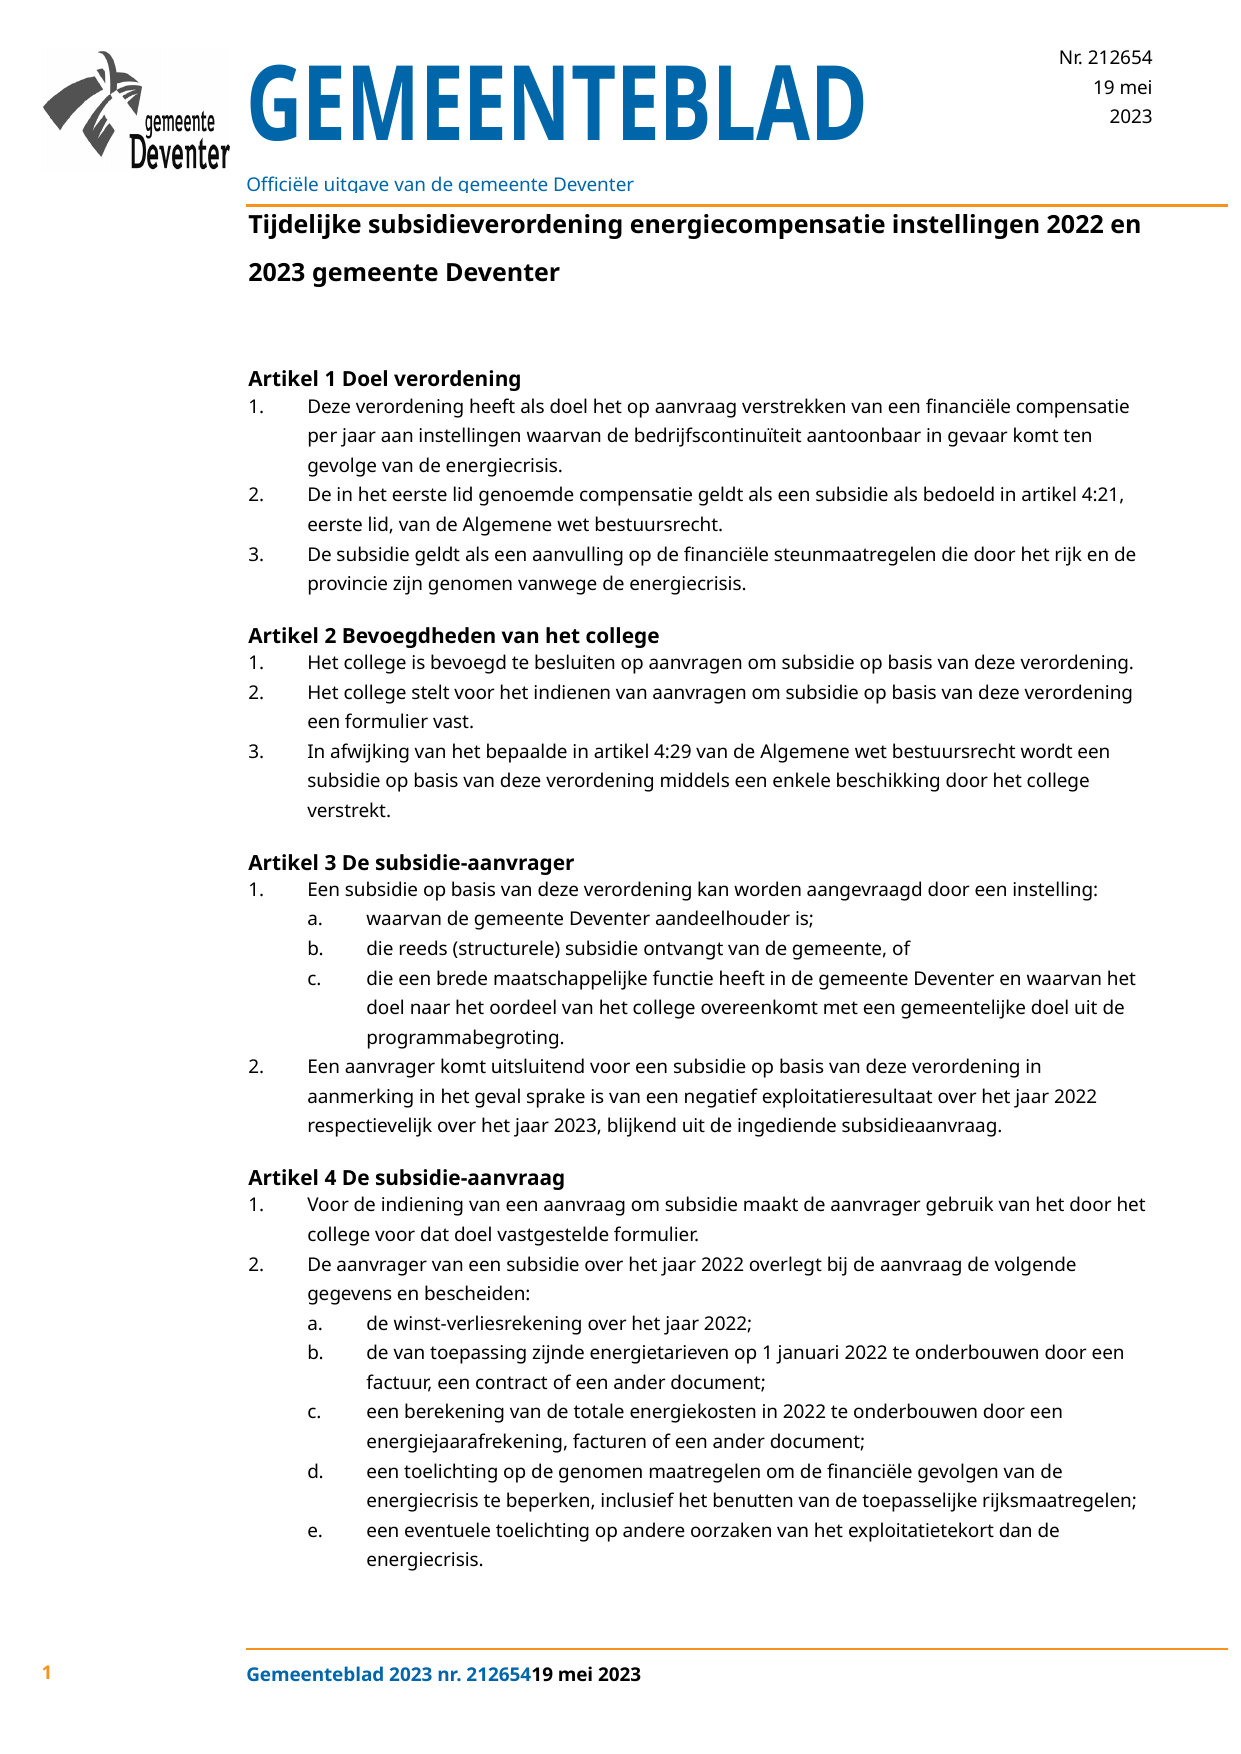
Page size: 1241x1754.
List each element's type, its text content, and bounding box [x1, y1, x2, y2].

text Artikel 3 De subsidie-aanvrager [248, 848, 1152, 876]
list De in het eerste lid genoemde compensatie geldt als een subsidie als bedoeld in artikel 4:21, eerste lid, van de Algemene wet bestuursrecht. [248, 482, 1152, 537]
list Voor de indiening van een aanvraag om subsidie maakt de aanvrager gebruik van het door het college voor dat doel vastgestelde formulier. [248, 1192, 1152, 1247]
list waarvan de gemeente Deventer aandeelhouder is; [307, 906, 1152, 931]
text Artikel 2 Bevoegdheden van het college [248, 621, 1152, 649]
list Deze verordening heeft als doel het op aanvraag verstrekken van een financiële compensatie per jaar aan instellingen waarvan de bedrijfscontinuïteit aantoonbaar in gevaar komt ten gevolge van de energiecrisis. [248, 393, 1152, 478]
list Het college is bevoegd te besluiten op aanvragen om subsidie op basis van deze verordening. [248, 649, 1152, 675]
list De aanvrager van een subsidie over het jaar 2022 overlegt bij de aanvraag de volgende gegevens en bescheiden: [248, 1251, 1152, 1306]
list Een aanvrager komt uitsluitend voor een subsidie op basis van deze verordening in aanmerking in het geval sprake is van een negatief exploitatieresultaat over het jaar 2022 respectievelijk over het jaar 2023, blijkend uit de ingediende subsidieaanvraag. [248, 1053, 1152, 1138]
list een toelichting op de genomen maatregelen om de financiële gevolgen van de energiecrisis te beperken, inclusief het benutten van de toepasselijke rijksmaatregelen; [307, 1458, 1152, 1513]
list die een brede maatschappelijke functie heeft in de gemeente Deventer en waarvan het doel naar het oordeel van het college overeenkomt met een gemeentelijke doel uit de programmabegroting. [307, 965, 1152, 1050]
picture [41, 47, 231, 172]
list een berekening van de totale energiekosten in 2022 te onderbouwen door een energiejaarafrekening, facturen of een ander document; [307, 1399, 1152, 1454]
list die reeds (structurele) subsidie ontvangt van de gemeente, of [307, 935, 1152, 961]
list Het college stelt voor het indienen van aanvragen om subsidie op basis van deze verordening een formulier vast. [248, 679, 1152, 734]
text Artikel 1 Doel verordening [248, 364, 1152, 393]
list de van toepassing zijnde energietarieven op 1 januari 2022 te onderbouwen door een factuur, een contract of een ander document; [307, 1339, 1152, 1395]
list een eventuele toelichting op andere oorzaken van het exploitatietekort dan de energiecrisis. [307, 1517, 1152, 1572]
list Een subsidie op basis van deze verordening kan worden aangevraagd door een instelling: [248, 876, 1152, 902]
text Tijdelijke subsidieverordening energiecompensatie instellingen 2022 en 2023 gemeente Deventer [248, 207, 1152, 288]
list De subsidie geldt als een aanvulling op de financiële steunmaatregelen die door het rijk en de provincie zijn genomen vanwege de energiecrisis. [248, 541, 1152, 596]
list de winst-verliesrekening over het jaar 2022; [307, 1310, 1152, 1336]
text Artikel 4 De subsidie-aanvraag [248, 1163, 1152, 1192]
list In afwijking van het bepaalde in artikel 4:29 van de Algemene wet bestuursrecht wordt een subsidie op basis van deze verordening middels een enkele beschikking door het college verstrekt. [248, 738, 1152, 823]
